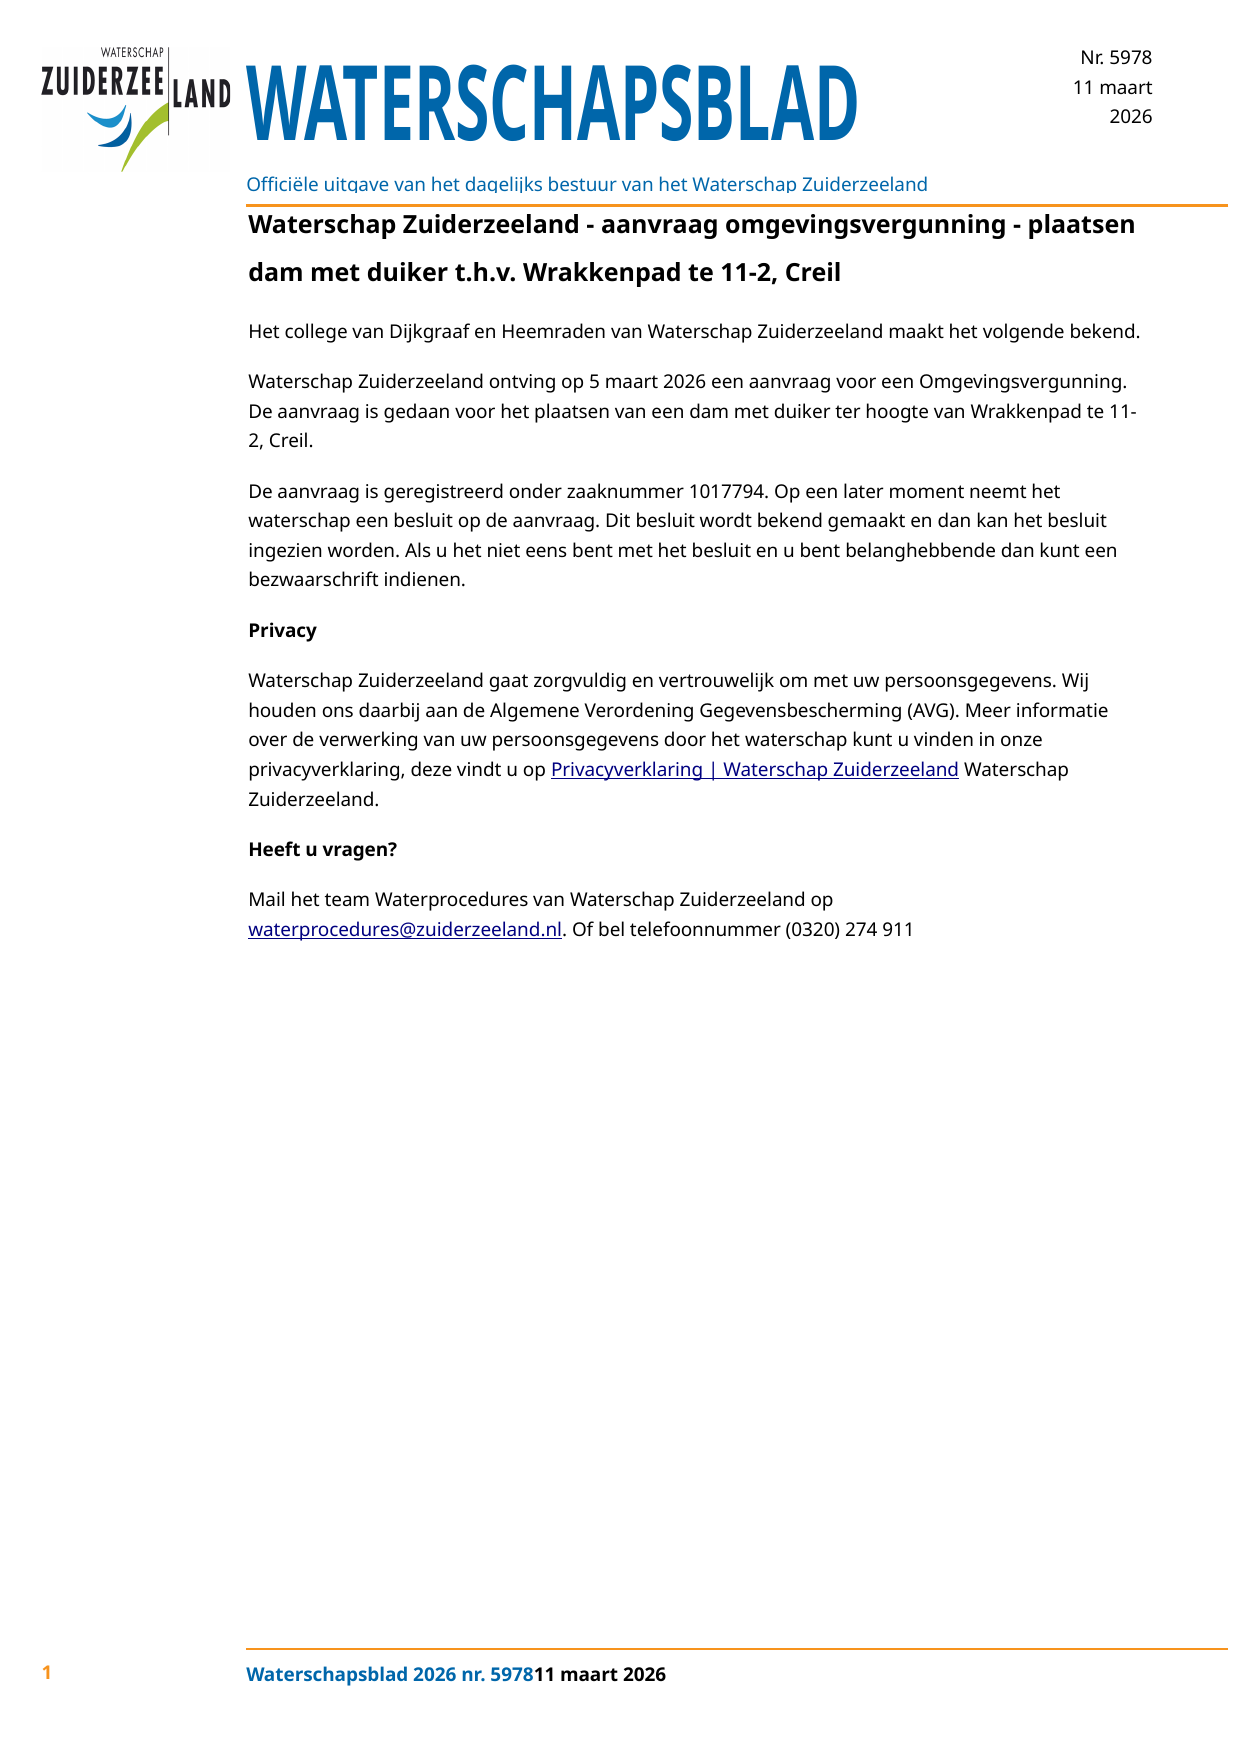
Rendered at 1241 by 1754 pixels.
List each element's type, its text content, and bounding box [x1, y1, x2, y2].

text Heeft u vragen? [248, 836, 1152, 862]
picture [41, 47, 231, 172]
text Waterschap Zuiderzeeland gaat zorgvuldig en vertrouwelijk om met uw persoonsgegevens. Wij houden ons daarbij aan de Algemene Verordening Gegevensbescherming (AVG). Meer informatie over de verwerking van uw persoonsgegevens door het waterschap kunt u vinden in onze privacyverklaring, deze vindt u op Privacyverklaring | Waterschap Zuiderzeeland Waterschap Zuiderzeeland. [248, 667, 1152, 812]
text Mail het team Waterprocedures van Waterschap Zuiderzeeland op waterprocedures@zuiderzeeland.nl. Of bel telefoonnummer (0320) 274 911 [248, 887, 1152, 942]
text Het college van Dijkgraaf en Heemraden van Waterschap Zuiderzeeland maakt het volgende bekend. [248, 318, 1152, 344]
text Waterschap Zuiderzeeland - aanvraag omgevingsvergunning - plaatsen dam met duiker t.h.v. Wrakkenpad te 11-2, Creil [248, 207, 1152, 288]
text Privacy [248, 617, 1152, 643]
text Waterschap Zuiderzeeland ontving op 5 maart 2026 een aanvraag voor een Omgevingsvergunning. De aanvraag is gedaan voor het plaatsen van een dam met duiker ter hoogte van Wrakkenpad te 11-2, Creil. [248, 368, 1152, 453]
text De aanvraag is geregistreerd onder zaaknummer 1017794. Op een later moment neemt het waterschap een besluit op de aanvraag. Dit besluit wordt bekend gemaakt en dan kan het besluit ingezien worden. Als u het niet eens bent met het besluit en u bent belanghebbende dan kunt een bezwaarschrift indienen. [248, 478, 1152, 592]
